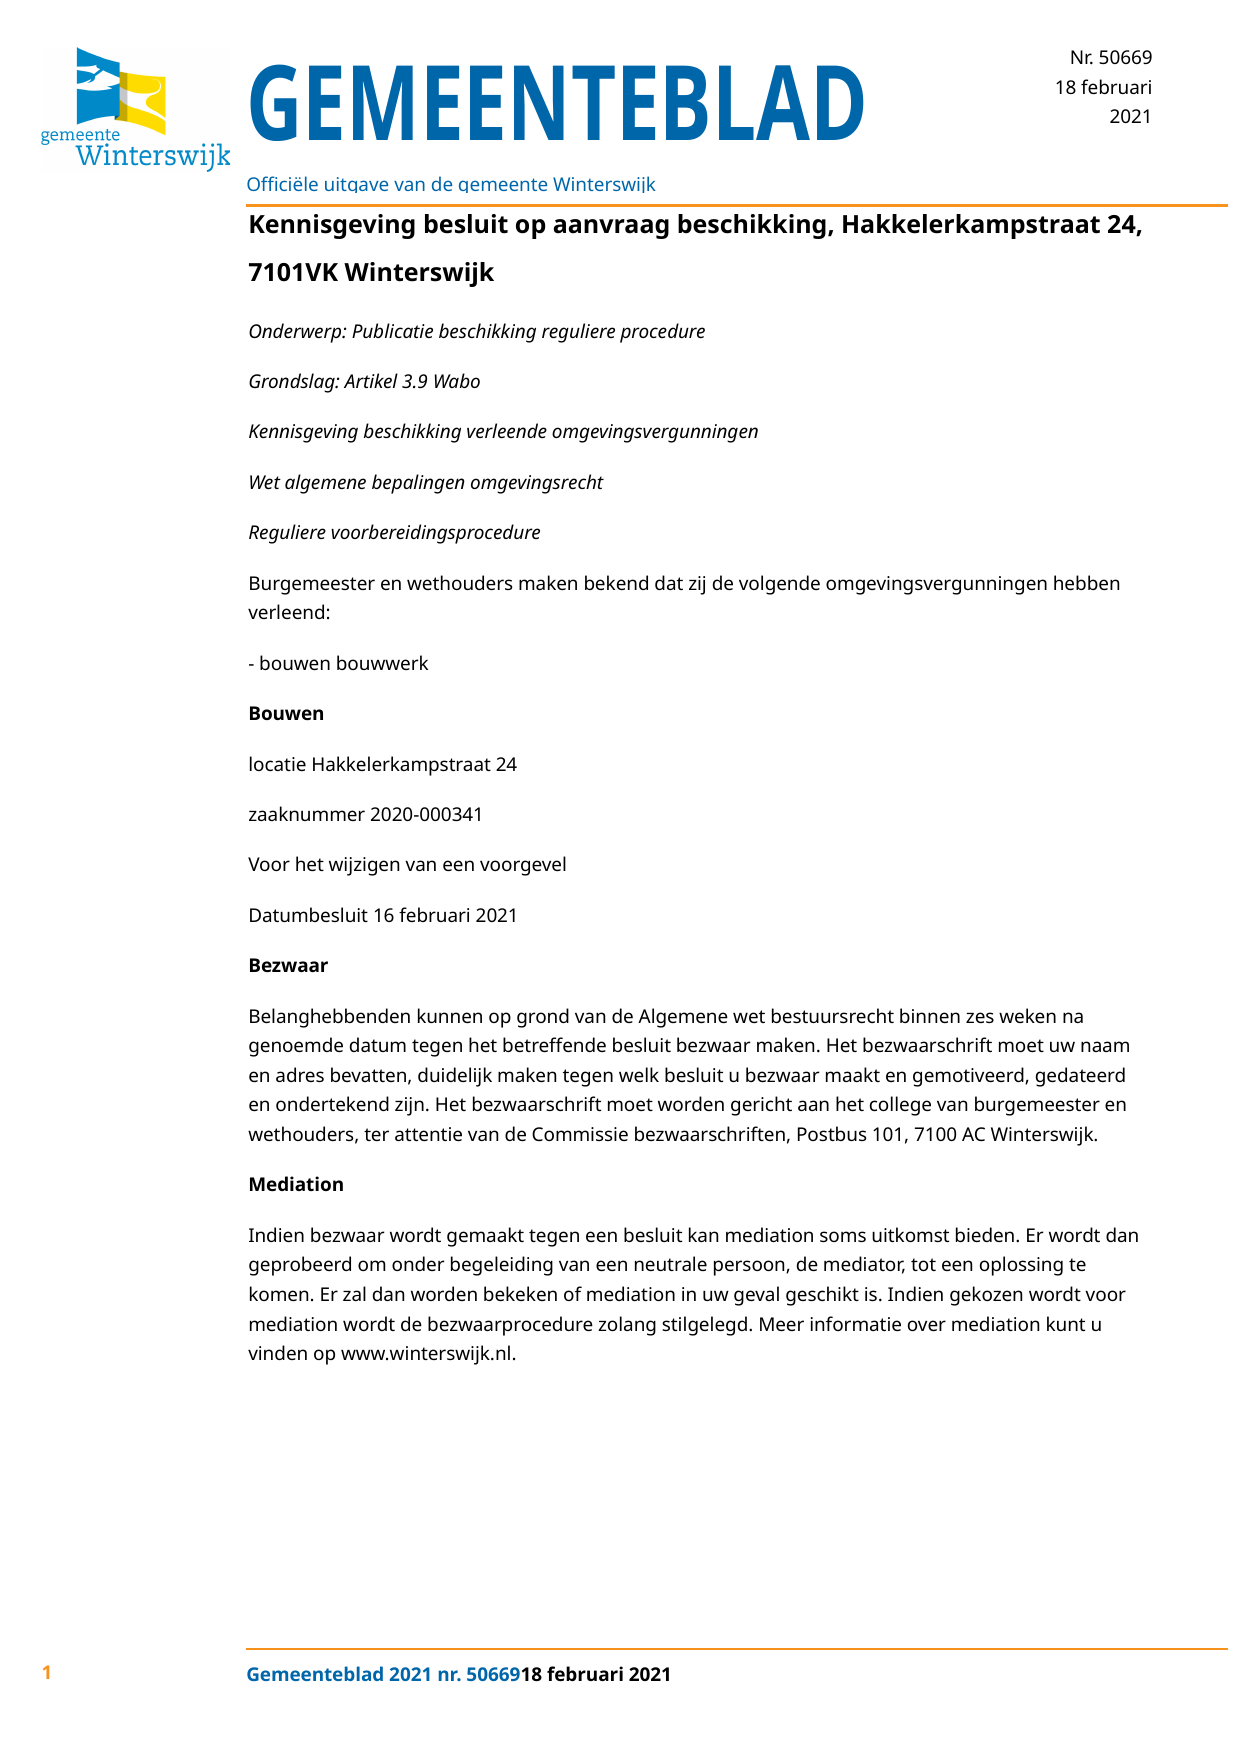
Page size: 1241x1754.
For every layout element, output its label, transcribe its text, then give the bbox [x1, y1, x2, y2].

picture [225, 153, 231, 162]
text locatie Hakkelerkampstraat 24 [248, 751, 1152, 777]
text Belanghebbenden kunnen op grond van de Algemene wet bestuursrecht binnen zes weken na genoemde datum tegen het betreffende besluit bezwaar maken. Het bezwaarschrift moet uw naam en adres bevatten, duidelijk maken tegen welk besluit u bezwaar maakt en gemotiveerd, gedateerd en ondertekend zijn. Het bezwaarschrift moet worden gericht aan het college van burgemeester en wethouders, ter attentie van de Commissie bezwaarschriften, Postbus 101, 7100 AC Winterswijk. [248, 1003, 1152, 1147]
text Voor het wijzigen van een voorgevel [248, 852, 1152, 877]
picture [41, 47, 231, 172]
text Bouwen [248, 700, 1152, 726]
text Datumbesluit 16 februari 2021 [248, 902, 1152, 928]
text Grondslag: Artikel 3.9 Wabo [248, 368, 1152, 394]
text Mediation [248, 1172, 1152, 1197]
text Reguliere voorbereidingsprocedure [248, 519, 1152, 545]
text Onderwerp: Publicatie beschikking reguliere procedure [248, 318, 1152, 344]
text zaaknummer 2020-000341 [248, 801, 1152, 827]
text Indien bezwaar wordt gemaakt tegen een besluit kan mediation soms uitkomst bieden. Er wordt dan geprobeerd om onder begeleiding van een neutrale persoon, de mediator, tot een oplossing te komen. Er zal dan worden bekeken of mediation in uw geval geschikt is. Indien gekozen wordt voor mediation wordt de bezwaarprocedure zolang stilgelegd. Meer informatie over mediation kunt u vinden op www.winterswijk.nl. [248, 1222, 1152, 1366]
text Wet algemene bepalingen omgevingsrecht [248, 469, 1152, 495]
text Kennisgeving besluit op aanvraag beschikking, Hakkelerkampstraat 24, 7101VK Winterswijk [248, 207, 1152, 288]
text Bezwaar [248, 952, 1152, 978]
text - bouwen bouwwerk [248, 650, 1152, 676]
text Burgemeester en wethouders maken bekend dat zij de volgende omgevingsvergunningen hebben verleend: [248, 570, 1152, 625]
text Kennisgeving beschikking verleende omgevingsvergunningen [248, 419, 1152, 444]
